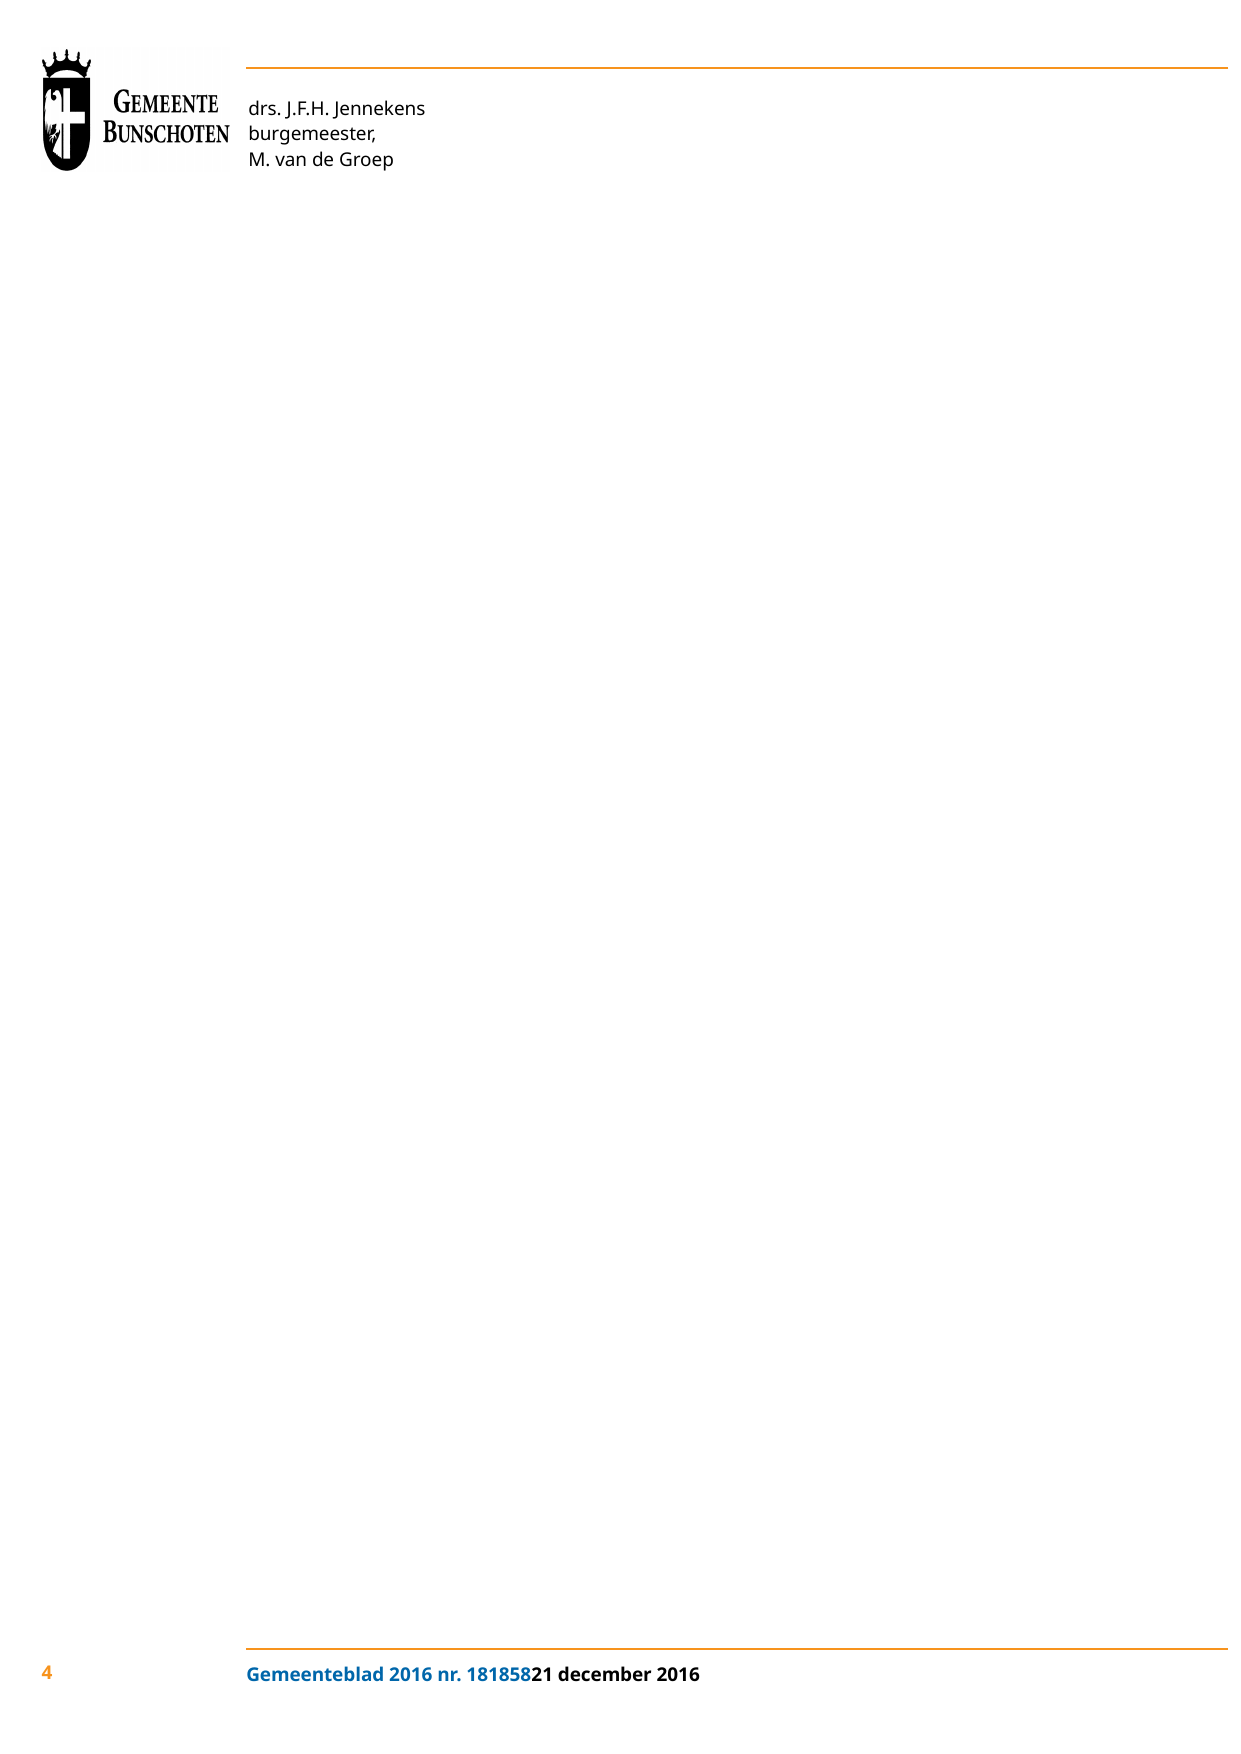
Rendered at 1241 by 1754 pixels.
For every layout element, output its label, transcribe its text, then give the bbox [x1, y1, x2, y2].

text M. van de Groep [248, 146, 1152, 172]
text burgemeester, [248, 121, 1152, 146]
text drs. J.F.H. Jennekens [248, 95, 1152, 121]
picture [41, 47, 231, 172]
